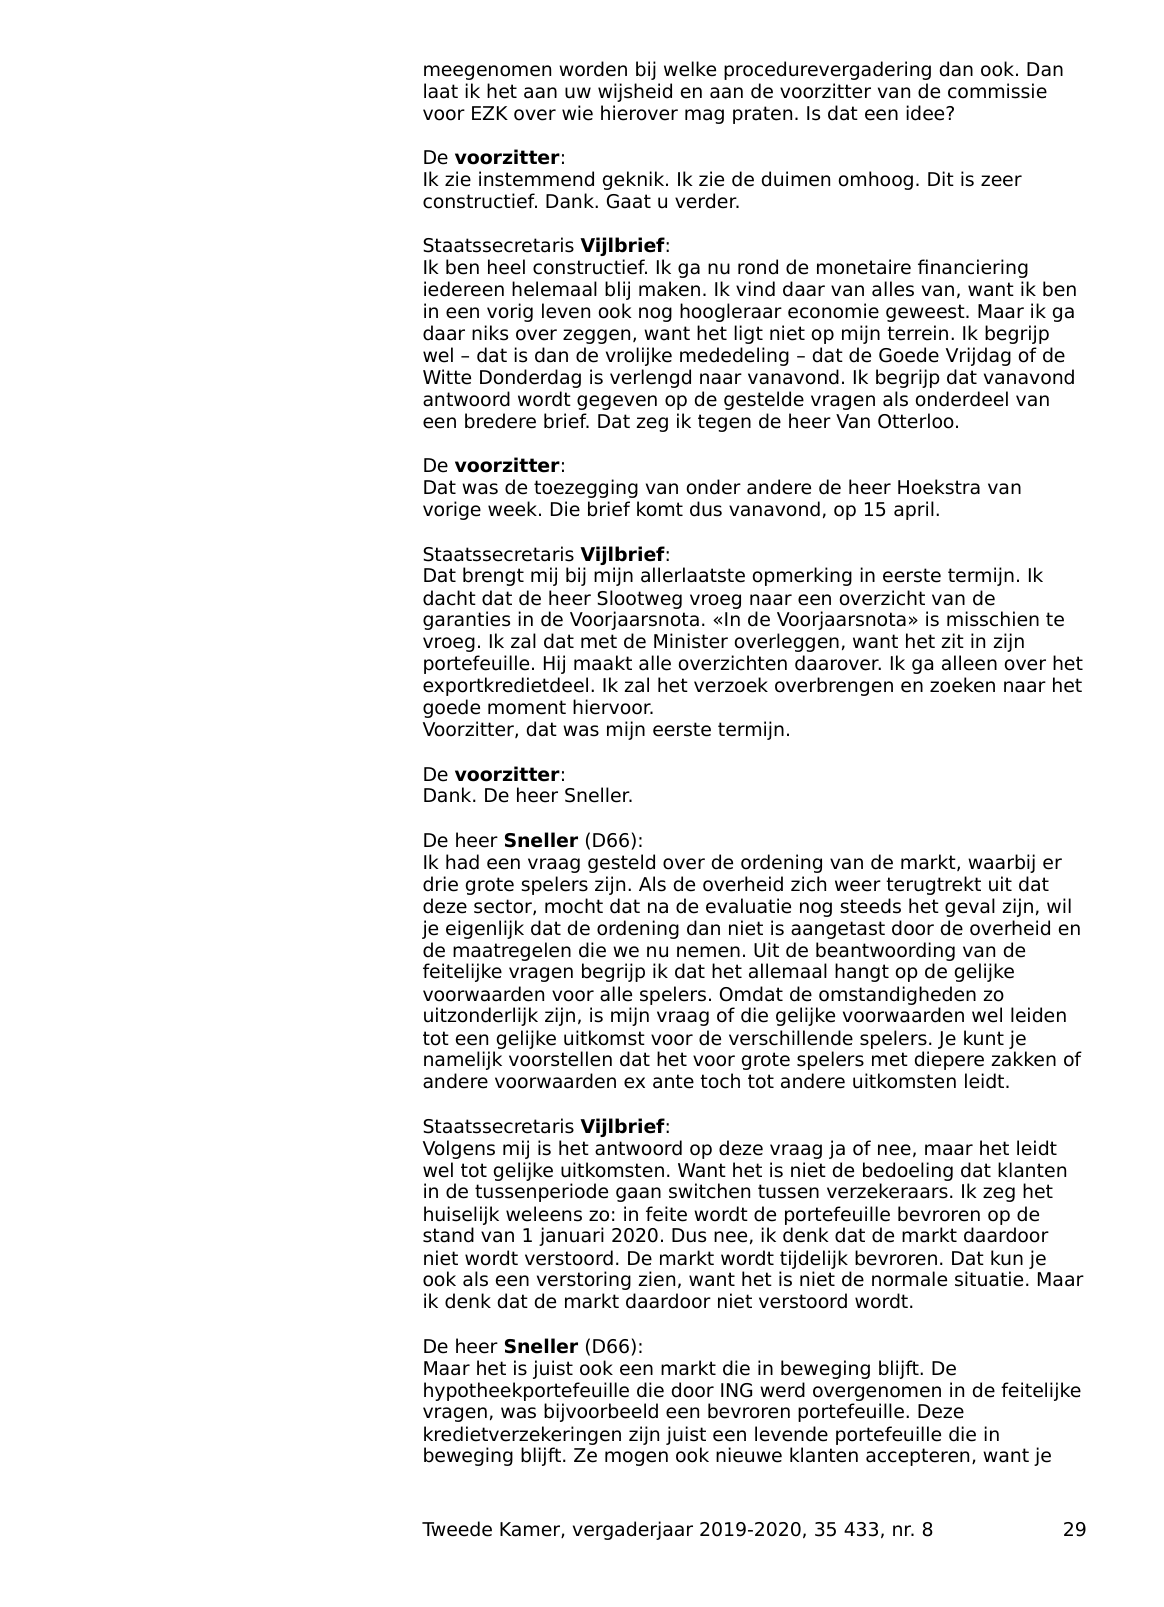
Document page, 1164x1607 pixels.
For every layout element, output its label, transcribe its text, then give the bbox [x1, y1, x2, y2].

text De heer Sneller (D66): [422, 829, 1087, 852]
text De voorzitter: [422, 455, 1087, 477]
text De heer Sneller (D66): [422, 1336, 1087, 1357]
text Ik zie instemmend geknik. Ik zie de duimen omhoog. Dit is zeer constructief. Dank. Gaat u verder. [422, 169, 1087, 213]
text Staatssecretaris Vijlbrief: [422, 1116, 1087, 1137]
text Dank. De heer Sneller. [422, 785, 1087, 807]
text Staatssecretaris Vijlbrief: [422, 543, 1087, 565]
text De voorzitter: [422, 763, 1087, 785]
text Dat was de toezegging van onder andere de heer Hoekstra van vorige week. Die brief komt dus vanavond, op 15 april. [422, 477, 1087, 521]
text Ik ben heel constructief. Ik ga nu rond de monetaire financiering iedereen helemaal blij maken. Ik vind daar van alles van, want ik ben in een vorig leven ook nog hoogleraar economie geweest. Maar ik ga daar niks over zeggen, want het ligt niet op mijn terrein. Ik begrijp wel – dat is dan de vrolijke mededeling – dat de Goede Vrijdag of de Witte Donderdag is verlengd naar vanavond. Ik begrijp dat vanavond antwoord wordt gegeven op de gestelde vragen als onderdeel van een bredere brief. Dat zeg ik tegen de heer Van Otterloo. [422, 257, 1087, 433]
text De voorzitter: [422, 147, 1087, 169]
text Voorzitter, dat was mijn eerste termijn. [422, 719, 1087, 741]
text Dat brengt mij bij mijn allerlaatste opmerking in eerste termijn. Ik dacht dat de heer Slootweg vroeg naar een overzicht van de garanties in de Voorjaarsnota. «In de Voorjaarsnota» is misschien te vroeg. Ik zal dat met de Minister overleggen, want het zit in zijn portefeuille. Hij maakt alle overzichten daarover. Ik ga alleen over het exportkredietdeel. Ik zal het verzoek overbrengen en zoeken naar het goede moment hiervoor. [422, 565, 1087, 719]
text Staatssecretaris Vijlbrief: [422, 235, 1087, 257]
text meegenomen worden bij welke procedurevergadering dan ook. Dan laat ik het aan uw wijsheid en aan de voorzitter van de commissie voor EZK over wie hierover mag praten. Is dat een idee? [422, 59, 1087, 125]
text Maar het is juist ook een markt die in beweging blijft. De hypotheekportefeuille die door ING werd overgenomen in de feitelijke vragen, was bijvoorbeeld een bevroren portefeuille. Deze kredietverzekeringen zijn juist een levende portefeuille die in beweging blijft. Ze mogen ook nieuwe klanten accepteren, want je [422, 1357, 1087, 1467]
text Volgens mij is het antwoord op deze vraag ja of nee, maar het leidt wel tot gelijke uitkomsten. Want het is niet de bedoeling dat klanten in de tussenperiode gaan switchen tussen verzekeraars. Ik zeg het huiselijk weleens zo: in feite wordt de portefeuille bevroren op de stand van 1 januari 2020. Dus nee, ik denk dat de markt daardoor niet wordt verstoord. De markt wordt tijdelijk bevroren. Dat kun je ook als een verstoring zien, want het is niet de normale situatie. Maar ik denk dat de markt daardoor niet verstoord wordt. [422, 1137, 1087, 1313]
text Ik had een vraag gesteld over de ordening van de markt, waarbij er drie grote spelers zijn. Als de overheid zich weer terugtrekt uit dat deze sector, mocht dat na de evaluatie nog steeds het geval zijn, wil je eigenlijk dat de ordening dan niet is aangetast door de overheid en de maatregelen die we nu nemen. Uit de beantwoording van de feitelijke vragen begrijp ik dat het allemaal hangt op de gelijke voorwaarden voor alle spelers. Omdat de omstandigheden zo uitzonderlijk zijn, is mijn vraag of die gelijke voorwaarden wel leiden tot een gelijke uitkomst voor de verschillende spelers. Je kunt je namelijk voorstellen dat het voor grote spelers met diepere zakken of andere voorwaarden ex ante toch tot andere uitkomsten leidt. [422, 852, 1087, 1093]
